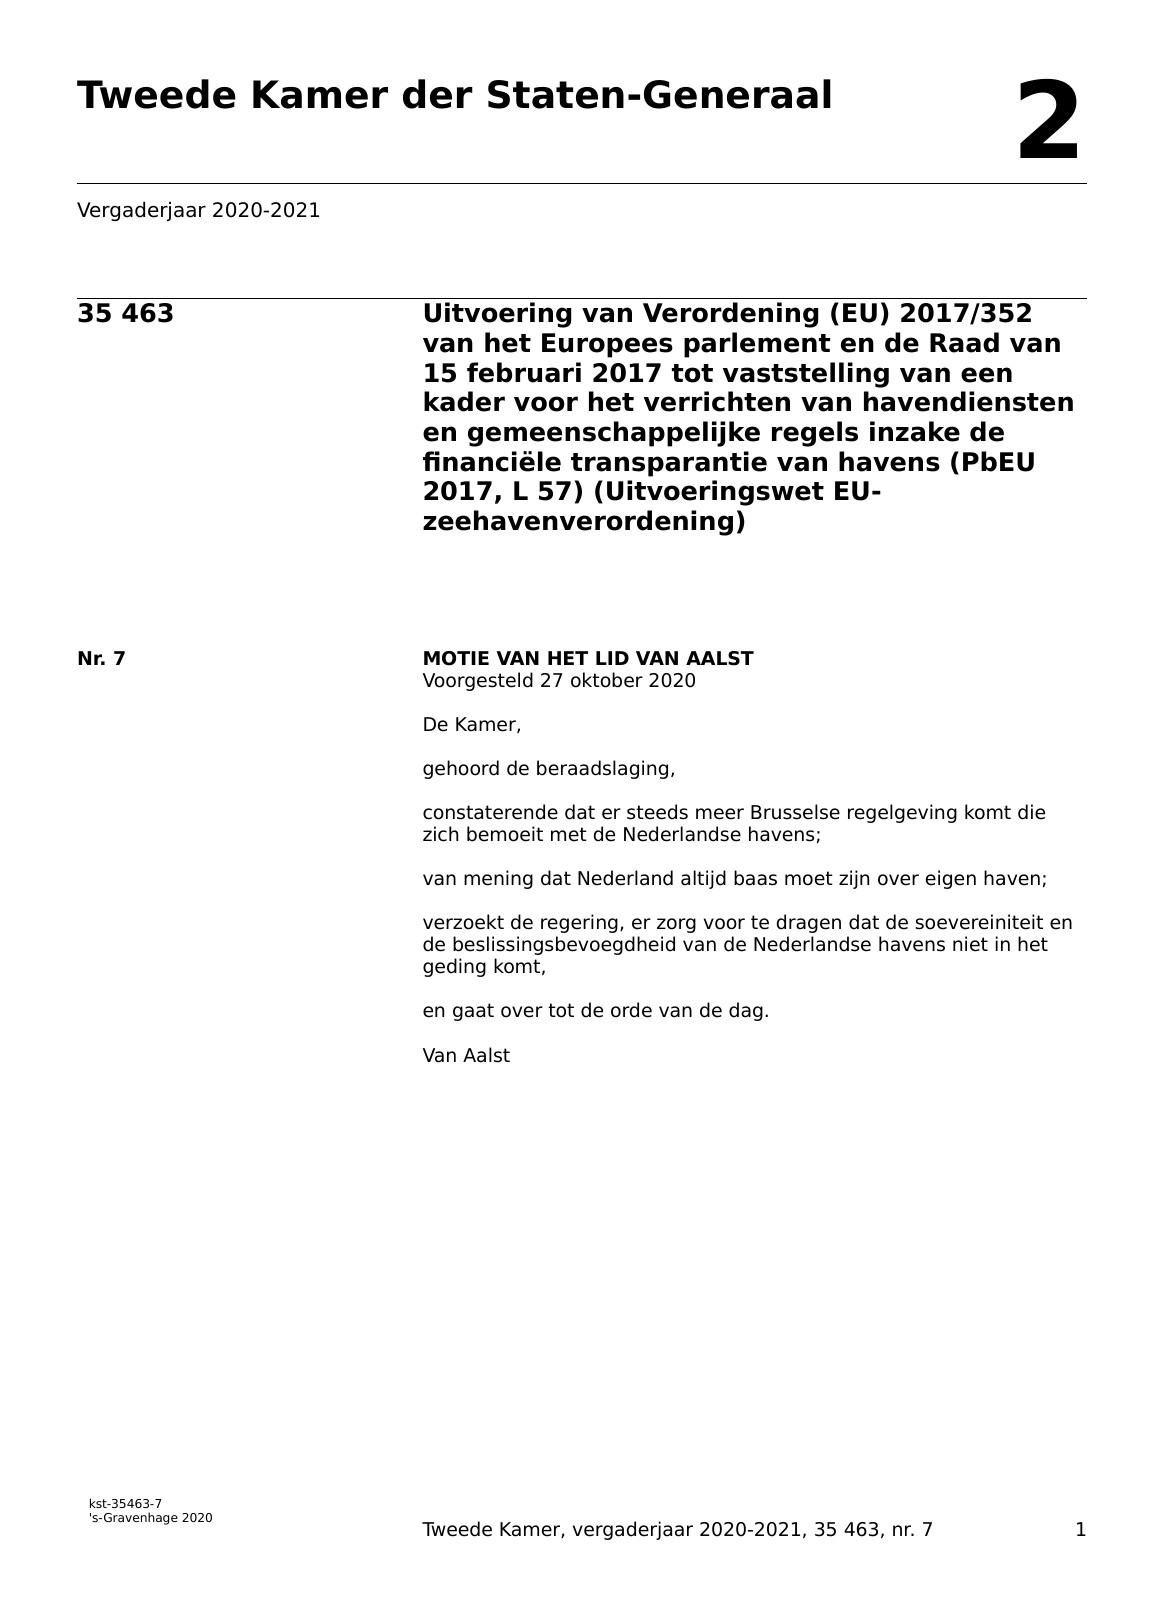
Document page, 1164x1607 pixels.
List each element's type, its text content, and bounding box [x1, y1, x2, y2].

text De Kamer, [422, 714, 1087, 736]
text constaterende dat er steeds meer Brusselse regelgeving komt die zich bemoeit met de Nederlandse havens; [422, 802, 1087, 846]
text 's-Gravenhage 2020 [88, 1511, 323, 1525]
text verzoekt de regering, er zorg voor te dragen dat de soevereiniteit en de beslissingsbevoegdheid van de Nederlandse havens niet in het geding komt, [422, 912, 1087, 978]
text kst-35463-7 [88, 1497, 323, 1511]
table_header 2 [886, 59, 1087, 183]
text en gaat over tot de orde van de dag. [422, 1000, 1087, 1022]
text Van Aalst [422, 1044, 1087, 1067]
table_header Tweede Kamer der Staten-Generaal [77, 59, 886, 183]
text gehoord de beraadslaging, [422, 758, 1087, 780]
text van mening dat Nederland altijd baas moet zijn over eigen haven; [422, 868, 1087, 890]
text Voorgesteld 27 oktober 2020 [422, 669, 1087, 691]
subtitle Nr. 7 MOTIE VAN HET LID VAN AALST [77, 647, 1087, 669]
table_cell Vergaderjaar 2020-2021 [77, 184, 1087, 298]
subtitle 35 463 Uitvoering van Verordening (EU) 2017/352 van het Europees parlement en de Raad van 15 februari 2017 tot vaststelling van een kader voor het verrichten van havendiensten en gemeenschappelijke regels inzake de financiële transparantie van havens (PbEU 2017, L 57) (Uitvoeringswet EU-zeehavenverordening) [77, 299, 1087, 536]
